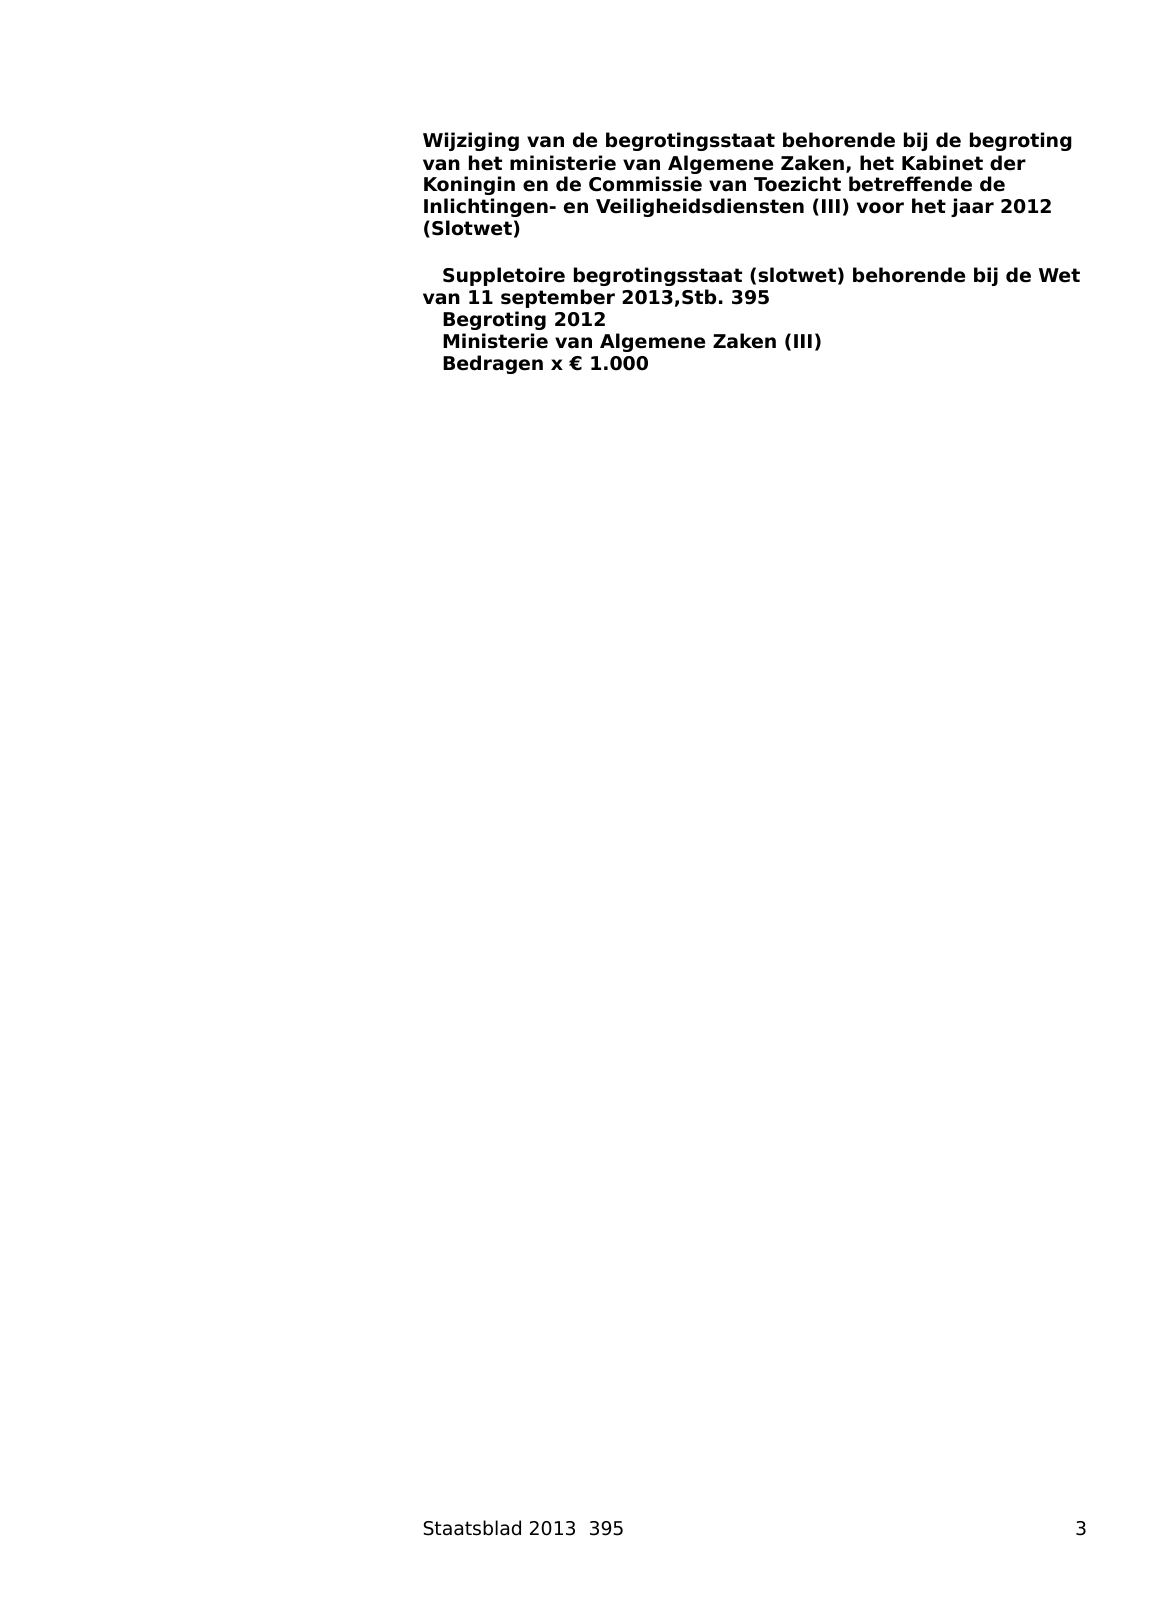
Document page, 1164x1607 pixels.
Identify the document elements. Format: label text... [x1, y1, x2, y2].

subtitle Wijziging van de begrotingsstaat behorende bij de begroting van het ministerie van Algemene Zaken, het Kabinet der Koningin en de Commissie van Toezicht betreffende de Inlichtingen- en Veiligheidsdiensten (III) voor het jaar 2012 (Slotwet) [422, 130, 1087, 240]
text Bedragen x € 1.000 [422, 353, 1087, 375]
text Begroting 2012 [422, 309, 1087, 331]
text Ministerie van Algemene Zaken (III) [422, 331, 1087, 353]
text Suppletoire begrotingsstaat (slotwet) behorende bij de Wet van 11 september 2013,Stb. 395 [422, 265, 1087, 309]
